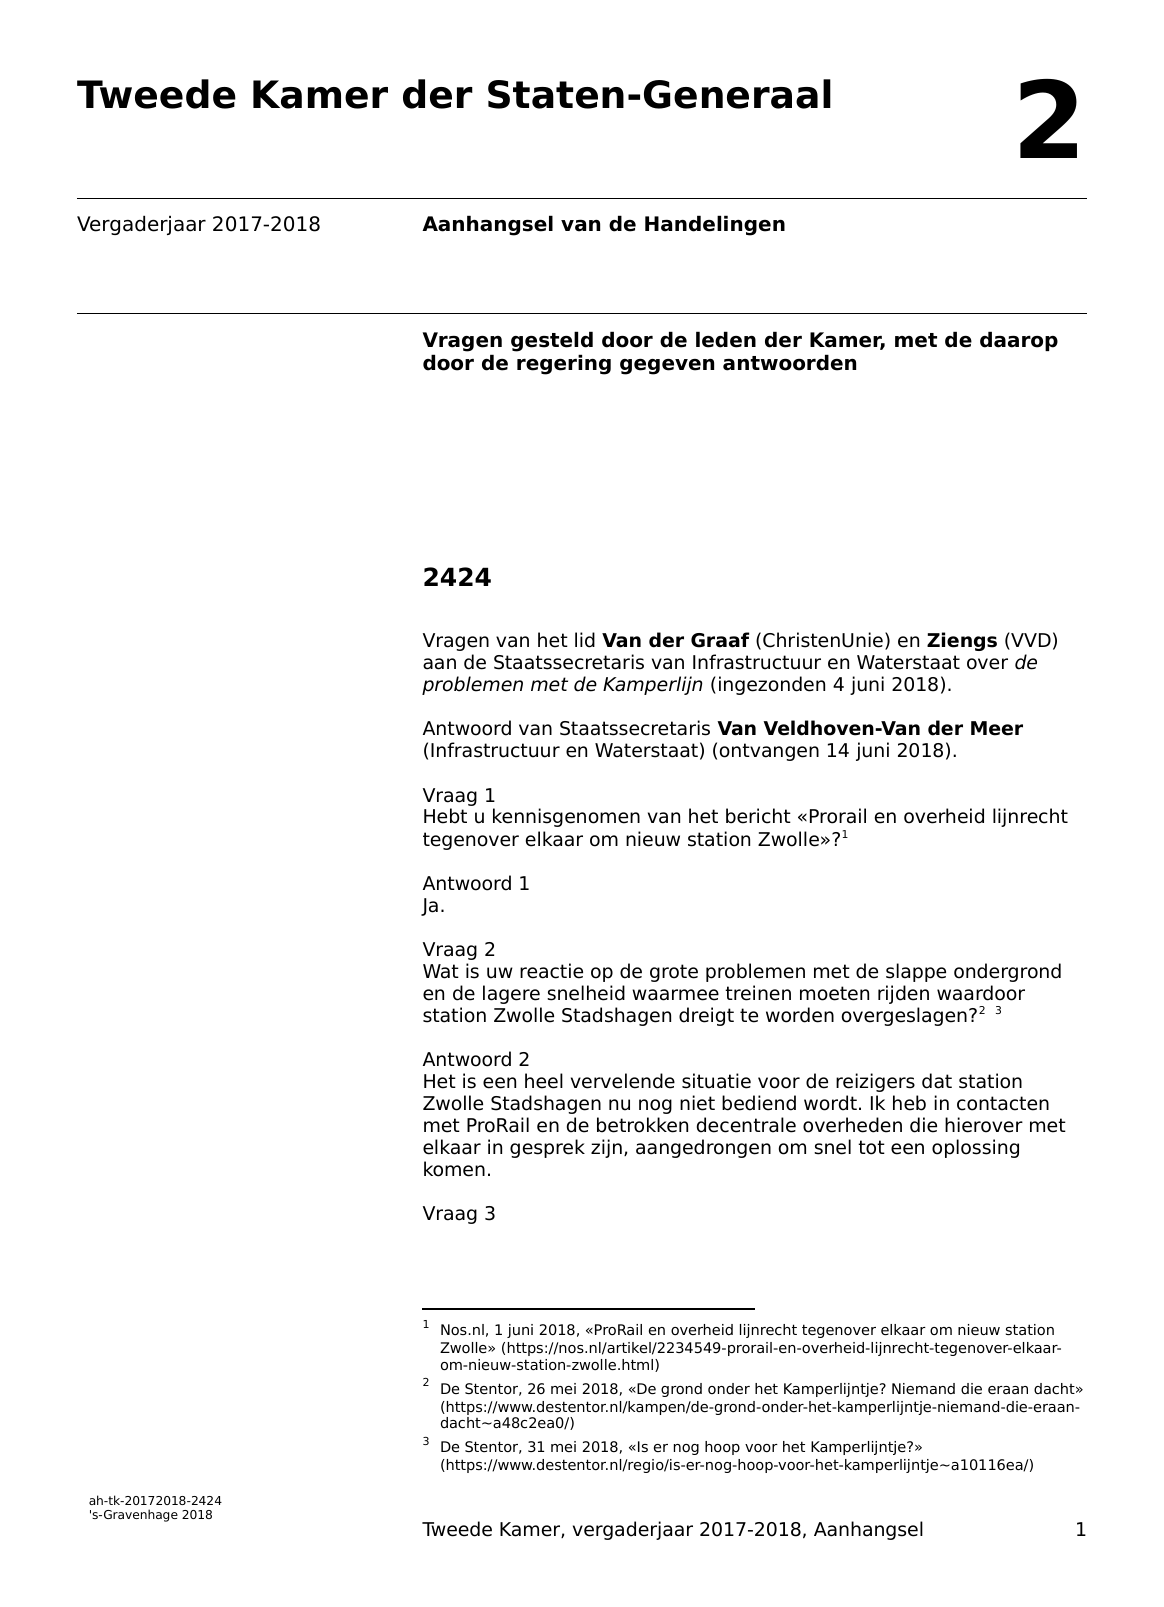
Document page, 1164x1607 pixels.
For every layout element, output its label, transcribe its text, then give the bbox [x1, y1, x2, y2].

table_cell Vergaderjaar 2017-2018 [77, 199, 422, 313]
text ah-tk-20172018-2424 [88, 1494, 323, 1508]
text Hebt u kennisgenomen van het bericht «Prorail en overheid lijnrecht tegenover elkaar om nieuw station Zwolle»? [422, 806, 1087, 850]
text Het is een heel vervelende situatie voor de reizigers dat station Zwolle Stadshagen nu nog niet bediend wordt. Ik heb in contacten met ProRail en de betrokken decentrale overheden die hierover met elkaar in gesprek zijn, aangedrongen om snel tot een oplossing komen. [422, 1071, 1087, 1181]
text Wat is uw reactie op de grote problemen met de slappe ondergrond en de lagere snelheid waarmee treinen moeten rijden waardoor station Zwolle Stadshagen dreigt te worden overgeslagen? [422, 961, 1087, 1027]
text Vragen van het lid Van der Graaf (ChristenUnie) en Ziengs (VVD) aan de Staatssecretaris van Infrastructuur en Waterstaat over de problemen met de Kamperlijn (ingezonden 4 juni 2018). [422, 630, 1087, 696]
text De Stentor, 26 mei 2018, «De grond onder het Kamperlijntje? Niemand die eraan dacht» (https://www.destentor.nl/kampen/de-grond-onder-het-kamperlijntje-niemand-die-eraan-dacht~a48c2ea0/) [422, 1377, 1087, 1432]
text Antwoord 1 [422, 873, 1087, 894]
table_cell Vragen gesteld door de leden der Kamer, met de daarop door de regering gegeven antwoorden [422, 314, 1087, 375]
text De Stentor, 31 mei 2018, «Is er nog hoop voor het Kamperlijntje?» (https://www.destentor.nl/regio/is-er-nog-hoop-voor-het-kamperlijntje~a10116ea/) [422, 1435, 1087, 1474]
text Vraag 1 [422, 784, 1087, 806]
table_header Tweede Kamer der Staten-Generaal [77, 59, 886, 198]
text 's-Gravenhage 2018 [88, 1508, 323, 1522]
text Vraag 3 [422, 1203, 1087, 1225]
text Vraag 2 [422, 939, 1087, 961]
text Antwoord van Staatssecretaris Van Veldhoven-Van der Meer (Infrastructuur en Waterstaat) (ontvangen 14 juni 2018). [422, 718, 1087, 762]
text Ja. [422, 894, 1087, 917]
table_cell Aanhangsel van de Handelingen [422, 199, 1087, 313]
table_header 2 [886, 59, 1087, 198]
table_cell [77, 314, 422, 375]
text Nos.nl, 1 juni 2018, «ProRail en overheid lijnrecht tegenover elkaar om nieuw station Zwolle» (https://nos.nl/artikel/2234549-prorail-en-overheid-lijnrecht-tegenover-elkaar-om-nieuw-station-zwolle.html) [422, 1318, 1087, 1374]
text Antwoord 2 [422, 1049, 1087, 1071]
text 2424 [422, 563, 1087, 592]
